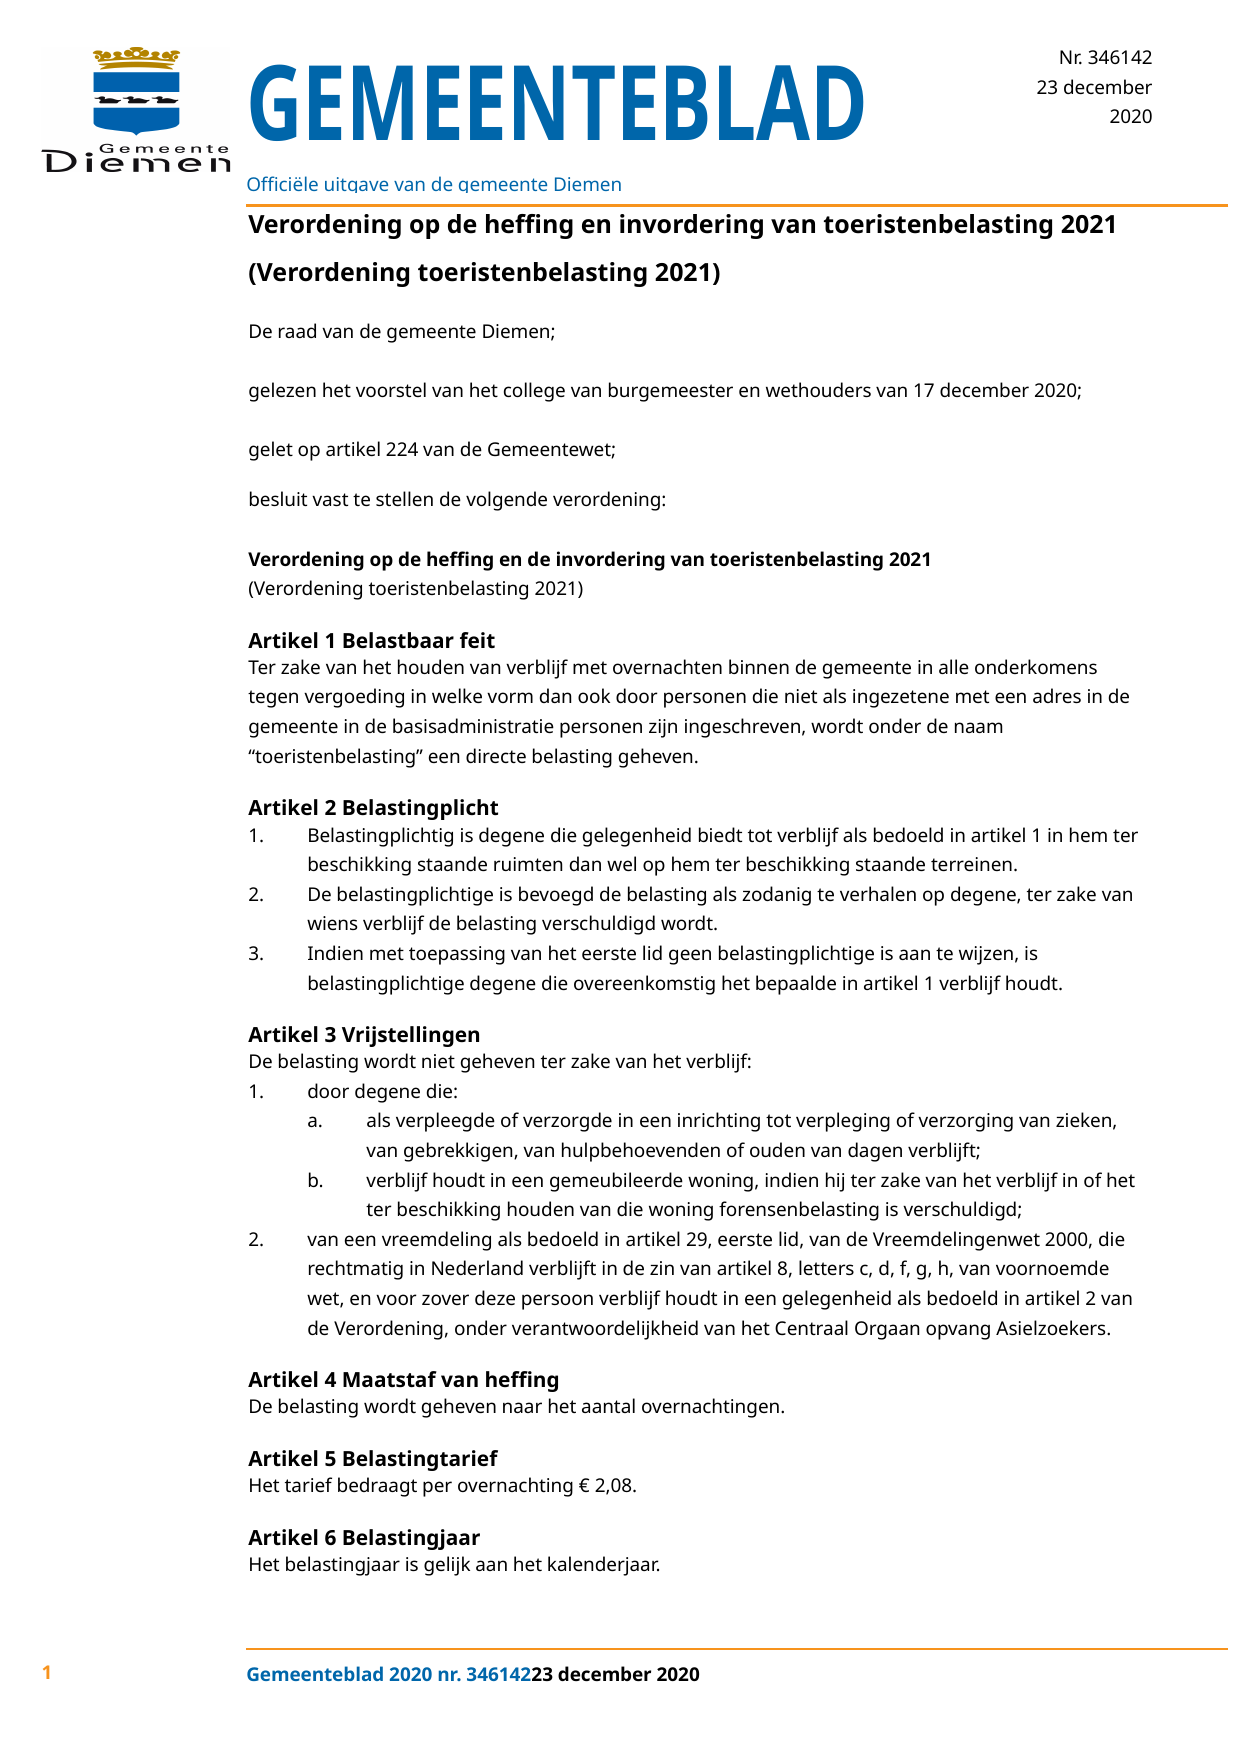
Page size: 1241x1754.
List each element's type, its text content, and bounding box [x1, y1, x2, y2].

list Belastingplichtig is degene die gelegenheid biedt tot verblijf als bedoeld in artikel 1 in hem ter beschikking staande ruimten dan wel op hem ter beschikking staande terreinen. [248, 822, 1152, 877]
text Ter zake van het houden van verblijf met overnachten binnen de gemeente in alle onderkomens tegen vergoeding in welke vorm dan ook door personen die niet als ingezetene met een adres in de gemeente in de basisadministratie personen zijn ingeschreven, wordt onder de naam “toeristenbelasting” een directe belasting geheven. [248, 654, 1152, 769]
text Artikel 5 Belastingtarief [248, 1444, 1152, 1472]
text Het belastingjaar is gelijk aan het kalenderjaar. [248, 1551, 1152, 1577]
text Artikel 4 Maatstaf van heffing [248, 1365, 1152, 1394]
list verblijf houdt in een gemeubileerde woning, indien hij ter zake van het verblijf in of het ter beschikking houden van die woning forensenbelasting is verschuldigd; [307, 1167, 1152, 1222]
text Verordening op de heffing en de invordering van toeristenbelasting 2021 [248, 546, 1152, 571]
picture [41, 47, 231, 172]
text gelet op artikel 224 van de Gemeentewet; [248, 436, 1152, 462]
text De raad van de gemeente Diemen; [248, 318, 1152, 344]
list Indien met toepassing van het eerste lid geen belastingplichtige is aan te wijzen, is belastingplichtige degene die overeenkomstig het bepaalde in artikel 1 verblijf houdt. [248, 940, 1152, 995]
text Het tarief bedraagt per overnachting € 2,08. [248, 1472, 1152, 1498]
text Artikel 2 Belastingplicht [248, 793, 1152, 822]
text Artikel 6 Belastingjaar [248, 1523, 1152, 1551]
text Artikel 1 Belastbaar feit [248, 626, 1152, 654]
text (Verordening toeristenbelasting 2021) [248, 575, 1152, 601]
list door degene die: [248, 1078, 1152, 1104]
text besluit vast te stellen de volgende verordening: [248, 487, 1152, 512]
list De belastingplichtige is bevoegd de belasting als zodanig te verhalen op degene, ter zake van wiens verblijf de belasting verschuldigd wordt. [248, 881, 1152, 936]
text Verordening op de heffing en invordering van toeristenbelasting 2021 (Verordening toeristenbelasting 2021) [248, 207, 1152, 288]
text Artikel 3 Vrijstellingen [248, 1020, 1152, 1048]
list van een vreemdeling als bedoeld in artikel 29, eerste lid, van de Vreemdelingenwet 2000, die rechtmatig in Nederland verblijft in de zin van artikel 8, letters c, d, f, g, h, van voornoemde wet, en voor zover deze persoon verblijf houdt in een gelegenheid als bedoeld in artikel 2 van de Verordening, onder verantwoordelijkheid van het Centraal Orgaan opvang Asielzoekers. [248, 1226, 1152, 1341]
text De belasting wordt geheven naar het aantal overnachtingen. [248, 1394, 1152, 1419]
text gelezen het voorstel van het college van burgemeester en wethouders van 17 december 2020; [248, 377, 1152, 403]
text De belasting wordt niet geheven ter zake van het verblijf: [248, 1048, 1152, 1074]
list als verpleegde of verzorgde in een inrichting tot verpleging of verzorging van zieken, van gebrekkigen, van hulpbehoevenden of ouden van dagen verblijft; [307, 1108, 1152, 1163]
